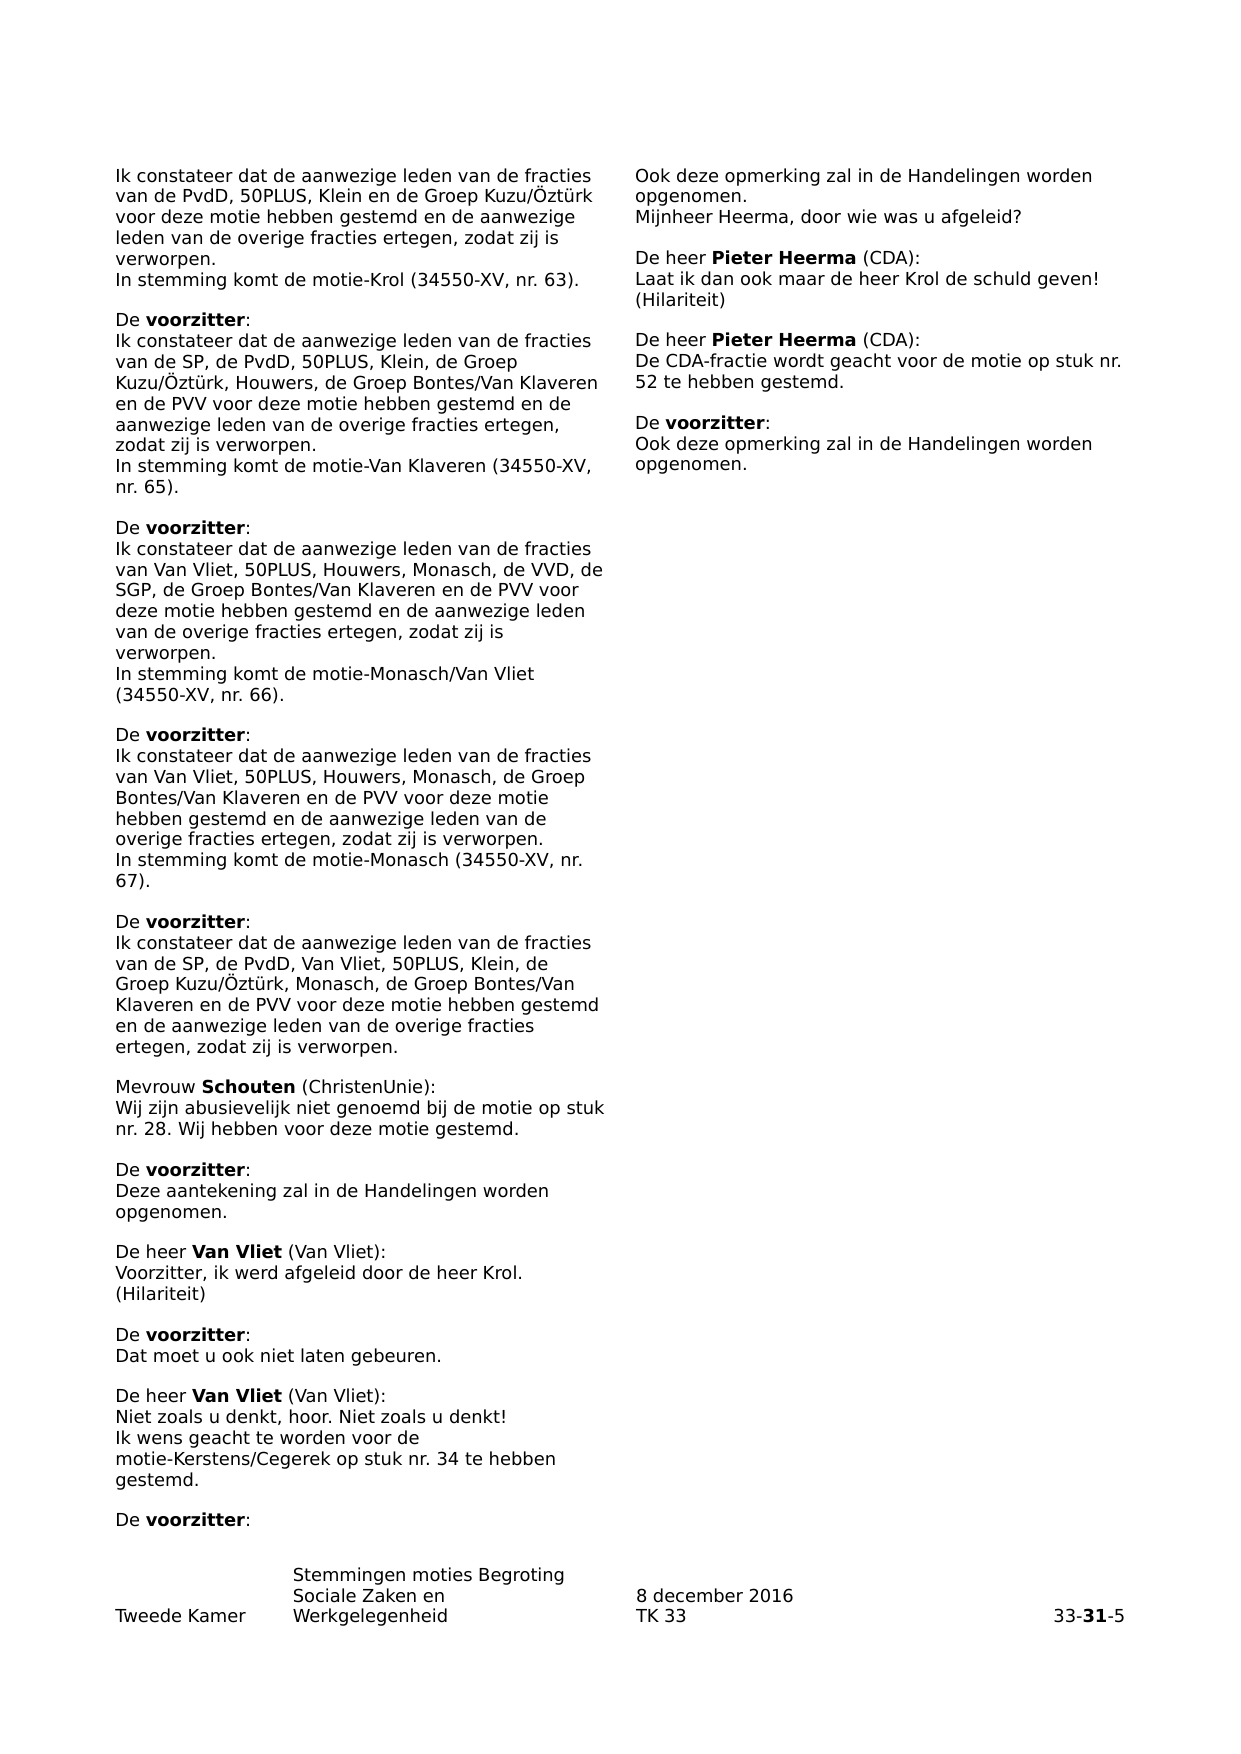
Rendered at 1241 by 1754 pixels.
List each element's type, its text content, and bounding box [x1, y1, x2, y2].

text Ik constateer dat de aanwezige leden van de fracties van de SP, de PvdD, Van Vliet, 50PLUS, Klein, de Groep Kuzu/Öztürk, Monasch, de Groep Bontes/Van Klaveren en de PVV voor deze motie hebben gestemd en de aanwezige leden van de overige fracties ertegen, zodat zij is verworpen. [115, 932, 605, 1057]
text De heer Pieter Heerma (CDA): [635, 330, 1125, 351]
text De voorzitter: [115, 518, 605, 538]
text (Hilariteit) [115, 1284, 605, 1304]
text Wij zijn abusievelijk niet genoemd bij de motie op stuk nr. 28. Wij hebben voor deze motie gestemd. [115, 1098, 605, 1140]
text In stemming komt de motie-Krol (34550-XV, nr. 63). [115, 269, 605, 290]
text In stemming komt de motie-Monasch/Van Vliet (34550-XV, nr. 66). [115, 663, 605, 705]
text Ook deze opmerking zal in de Handelingen worden opgenomen. [635, 165, 1125, 207]
text Ook deze opmerking zal in de Handelingen worden opgenomen. [635, 433, 1125, 475]
text De CDA-fractie wordt geacht voor de motie op stuk nr. 52 te hebben gestemd. [635, 351, 1125, 393]
text Ik constateer dat de aanwezige leden van de fracties van Van Vliet, 50PLUS, Houwers, Monasch, de VVD, de SGP, de Groep Bontes/Van Klaveren en de PVV voor deze motie hebben gestemd en de aanwezige leden van de overige fracties ertegen, zodat zij is verworpen. [115, 538, 605, 663]
text In stemming komt de motie-Van Klaveren (34550-XV, nr. 65). [115, 456, 605, 498]
text Ik constateer dat de aanwezige leden van de fracties van de SP, de PvdD, 50PLUS, Klein, de Groep Kuzu/Öztürk, Houwers, de Groep Bontes/Van Klaveren en de PVV voor deze motie hebben gestemd en de aanwezige leden van de overige fracties ertegen, zodat zij is verworpen. [115, 331, 605, 456]
text De voorzitter: [115, 1324, 605, 1345]
text Ik constateer dat de aanwezige leden van de fracties van Van Vliet, 50PLUS, Houwers, Monasch, de Groep Bontes/Van Klaveren en de PVV voor deze motie hebben gestemd en de aanwezige leden van de overige fracties ertegen, zodat zij is verworpen. [115, 746, 605, 850]
text De voorzitter: [115, 1510, 605, 1531]
text (Hilariteit) [635, 289, 1125, 310]
text Mevrouw Schouten (ChristenUnie): [115, 1077, 605, 1098]
text Mijnheer Heerma, door wie was u afgeleid? [635, 207, 1125, 228]
text Deze aantekening zal in de Handelingen worden opgenomen. [115, 1181, 605, 1222]
text Ik constateer dat de aanwezige leden van de fracties van de PvdD, 50PLUS, Klein en de Groep Kuzu/Öztürk voor deze motie hebben gestemd en de aanwezige leden van de overige fracties ertegen, zodat zij is verworpen. [115, 165, 605, 269]
text De voorzitter: [115, 310, 605, 331]
text De heer Van Vliet (Van Vliet): [115, 1242, 605, 1263]
text Laat ik dan ook maar de heer Krol de schuld geven! [635, 268, 1125, 289]
text Dat moet u ook niet laten gebeuren. [115, 1345, 605, 1366]
text De voorzitter: [115, 1160, 605, 1181]
text Ik wens geacht te worden voor de motie-Kerstens/Cegerek op stuk nr. 34 te hebben gestemd. [115, 1428, 605, 1490]
text Voorzitter, ik werd afgeleid door de heer Krol. [115, 1263, 605, 1284]
text De heer Pieter Heerma (CDA): [635, 248, 1125, 268]
text De heer Van Vliet (Van Vliet): [115, 1386, 605, 1407]
text De voorzitter: [115, 725, 605, 746]
text Niet zoals u denkt, hoor. Niet zoals u denkt! [115, 1407, 605, 1428]
text De voorzitter: [635, 413, 1125, 433]
text De voorzitter: [115, 912, 605, 932]
text In stemming komt de motie-Monasch (34550-XV, nr. 67). [115, 850, 605, 892]
